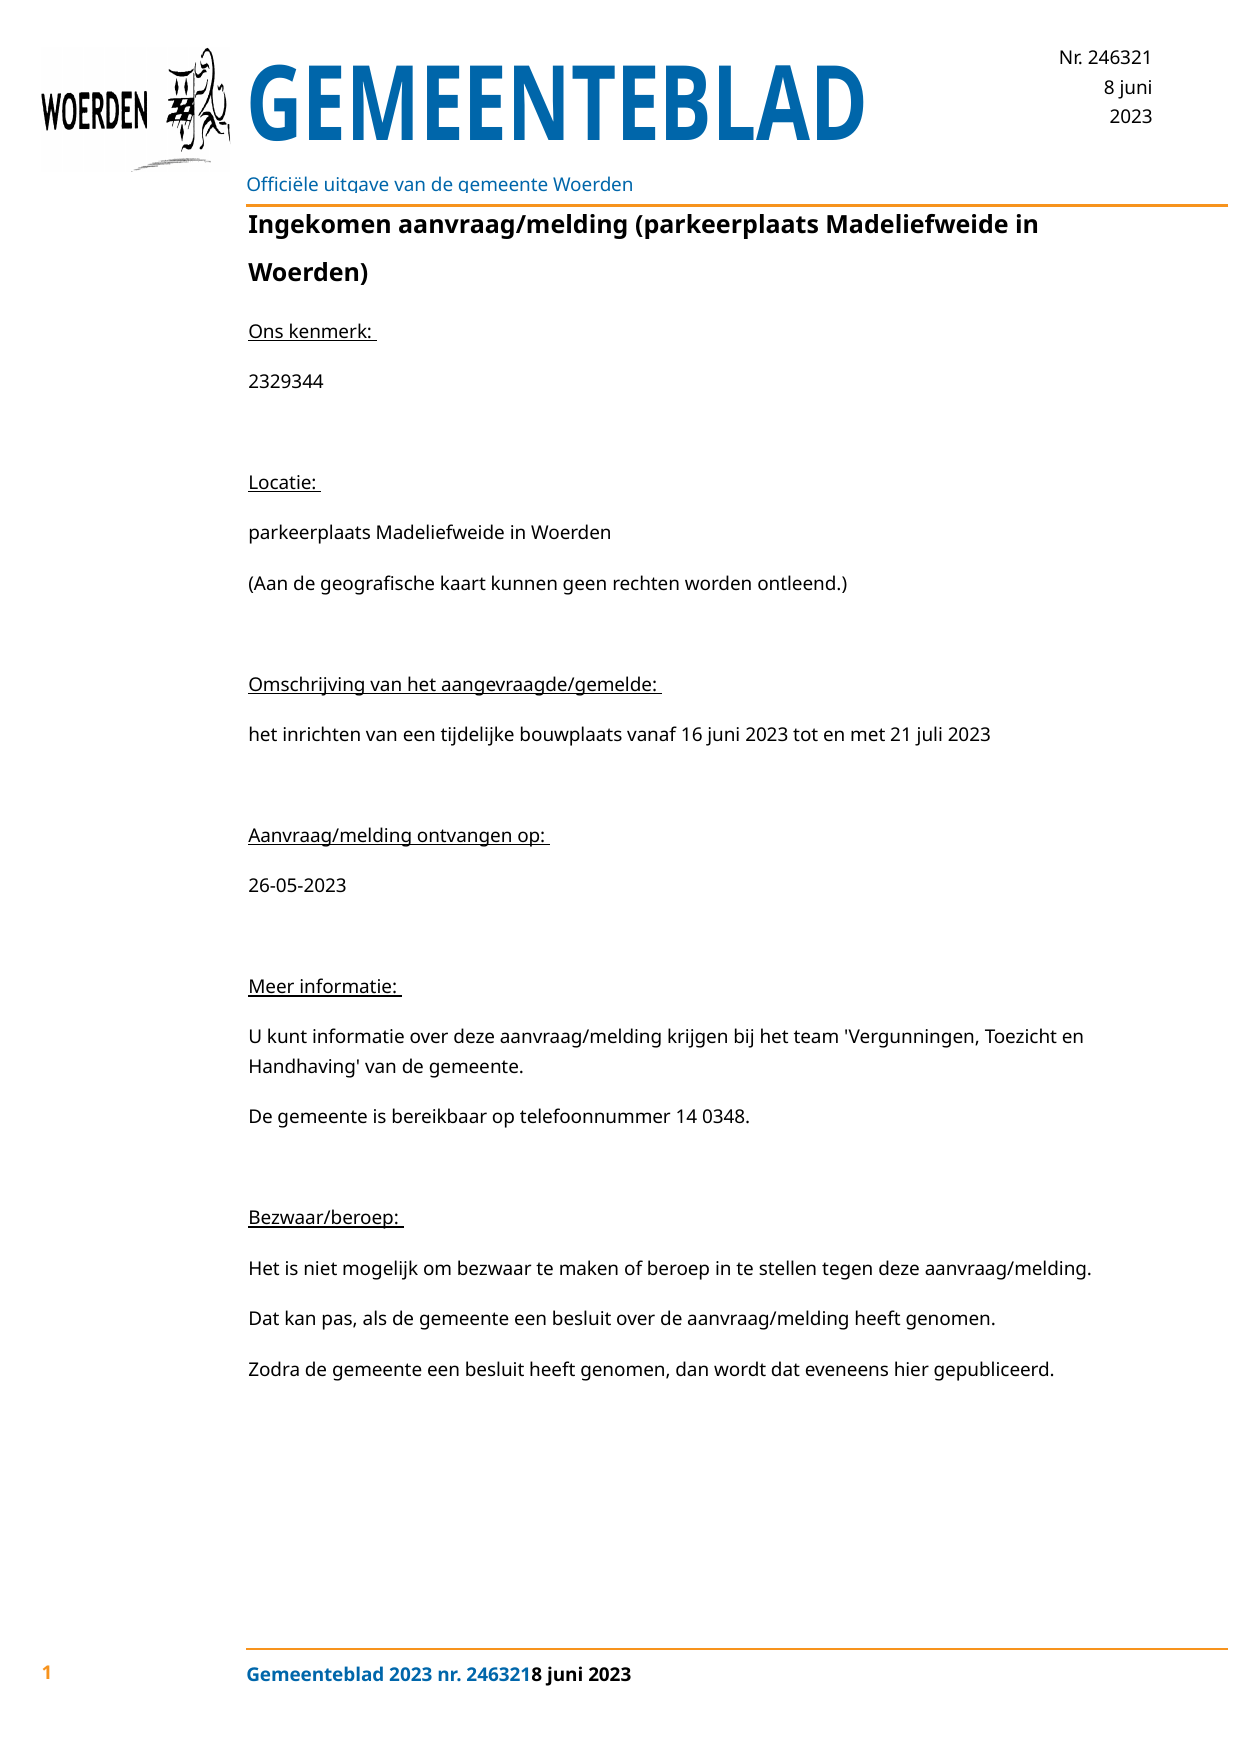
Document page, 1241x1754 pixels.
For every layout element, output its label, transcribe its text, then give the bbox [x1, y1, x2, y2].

text U kunt informatie over deze aanvraag/melding krijgen bij het team 'Vergunningen, Toezicht en Handhaving' van de gemeente. [248, 1024, 1152, 1079]
text 2329344 [248, 368, 1152, 394]
text Dat kan pas, als de gemeente een besluit over de aanvraag/melding heeft genomen. [248, 1305, 1152, 1331]
text Ons kenmerk: [248, 318, 1152, 344]
text Locatie: [248, 469, 1152, 495]
text Aanvraag/melding ontvangen op: [248, 822, 1152, 848]
text Zodra de gemeente een besluit heeft genomen, dan wordt dat eveneens hier gepubliceerd. [248, 1356, 1152, 1382]
text (Aan de geografische kaart kunnen geen rechten worden ontleend.) [248, 570, 1152, 596]
text Omschrijving van het aangevraagde/gemelde: [248, 671, 1152, 697]
text 26-05-2023 [248, 872, 1152, 898]
text parkeerplaats Madeliefweide in Woerden [248, 519, 1152, 545]
text Bezwaar/beroep: [248, 1204, 1152, 1230]
text Het is niet mogelijk om bezwaar te maken of beroep in te stellen tegen deze aanvraag/melding. [248, 1255, 1152, 1281]
text het inrichten van een tijdelijke bouwplaats vanaf 16 juni 2023 tot en met 21 juli 2023 [248, 721, 1152, 747]
text Meer informatie: [248, 973, 1152, 999]
text De gemeente is bereikbaar op telefoonnummer 14 0348. [248, 1104, 1152, 1129]
picture [41, 47, 231, 172]
text Ingekomen aanvraag/melding (parkeerplaats Madeliefweide in Woerden) [248, 207, 1152, 288]
